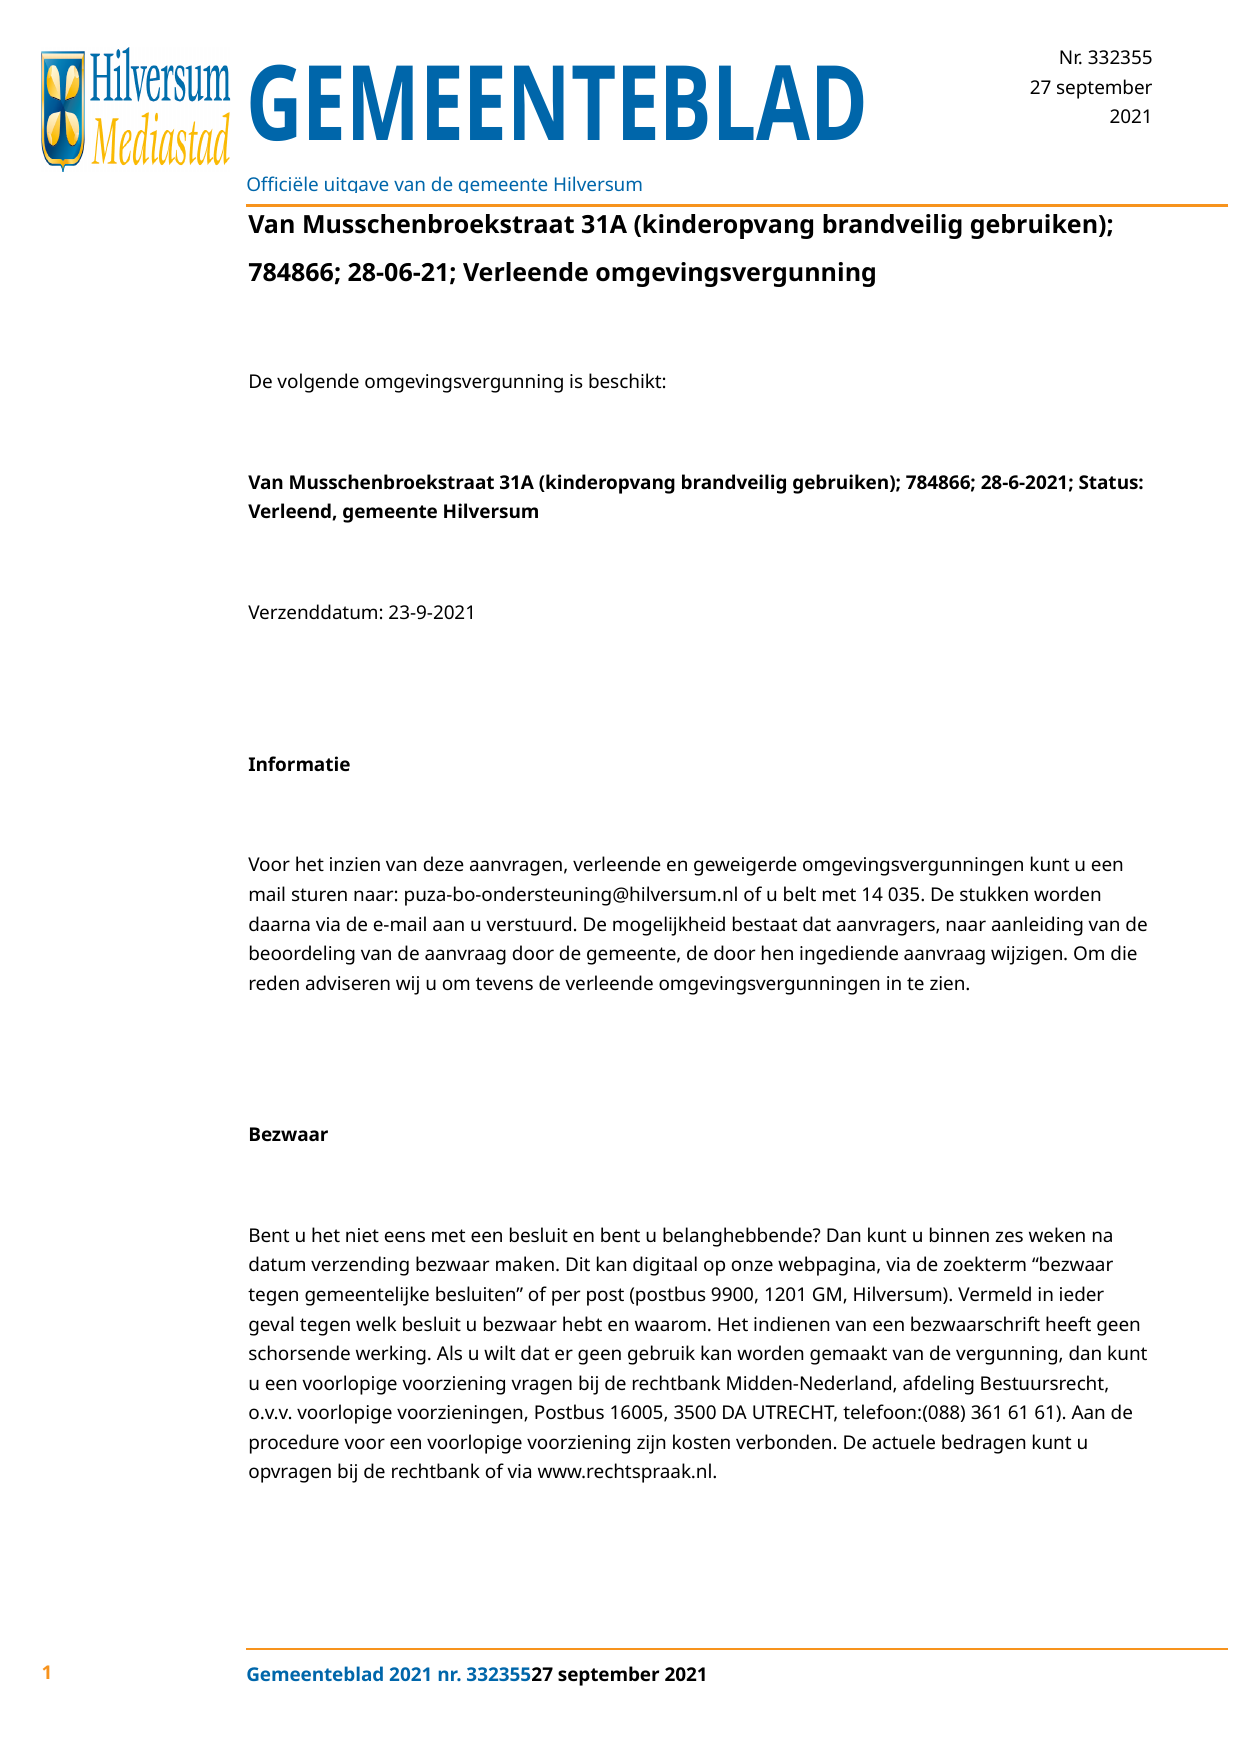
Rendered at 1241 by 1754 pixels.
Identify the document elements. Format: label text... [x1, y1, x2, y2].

text Bent u het niet eens met een besluit en bent u belanghebbende? Dan kunt u binnen zes weken na datum verzending bezwaar maken. Dit kan digitaal op onze webpagina, via de zoekterm “bezwaar tegen gemeentelijke besluiten” of per post (postbus 9900, 1201 GM, Hilversum). Vermeld in ieder geval tegen welk besluit u bezwaar hebt en waarom. Het indienen van een bezwaarschrift heeft geen schorsende werking. Als u wilt dat er geen gebruik kan worden gemaakt van de vergunning, dan kunt u een voorlopige voorziening vragen bij de rechtbank Midden-Nederland, afdeling Bestuursrecht, o.v.v. voorlopige voorzieningen, Postbus 16005, 3500 DA UTRECHT, telefoon:(088) 361 61 61). Aan de procedure voor een voorlopige voorziening zijn kosten verbonden. De actuele bedragen kunt u opvragen bij de rechtbank of via www.rechtspraak.nl. [248, 1222, 1152, 1484]
text Bezwaar [248, 1121, 1152, 1147]
text De volgende omgevingsvergunning is beschikt: [248, 368, 1152, 394]
text Voor het inzien van deze aanvragen, verleende en geweigerde omgevingsvergunningen kunt u een mail sturen naar: puza-bo-ondersteuning@hilversum.nl of u belt met 14 035. De stukken worden daarna via de e-mail aan u verstuurd. De mogelijkheid bestaat dat aanvragers, naar aanleiding van de beoordeling van de aanvraag door de gemeente, de door hen ingediende aanvraag wijzigen. Om die reden adviseren wij u om tevens de verleende omgevingsvergunningen in te zien. [248, 852, 1152, 996]
text Van Musschenbroekstraat 31A (kinderopvang brandveilig gebruiken); 784866; 28-06-21; Verleende omgevingsvergunning [248, 207, 1152, 288]
text Verzenddatum: 23-9-2021 [248, 599, 1152, 625]
text Van Musschenbroekstraat 31A (kinderopvang brandveilig gebruiken); 784866; 28-6-2021; Status: Verleend, gemeente Hilversum [248, 469, 1152, 524]
picture [41, 47, 231, 172]
text Informatie [248, 751, 1152, 777]
